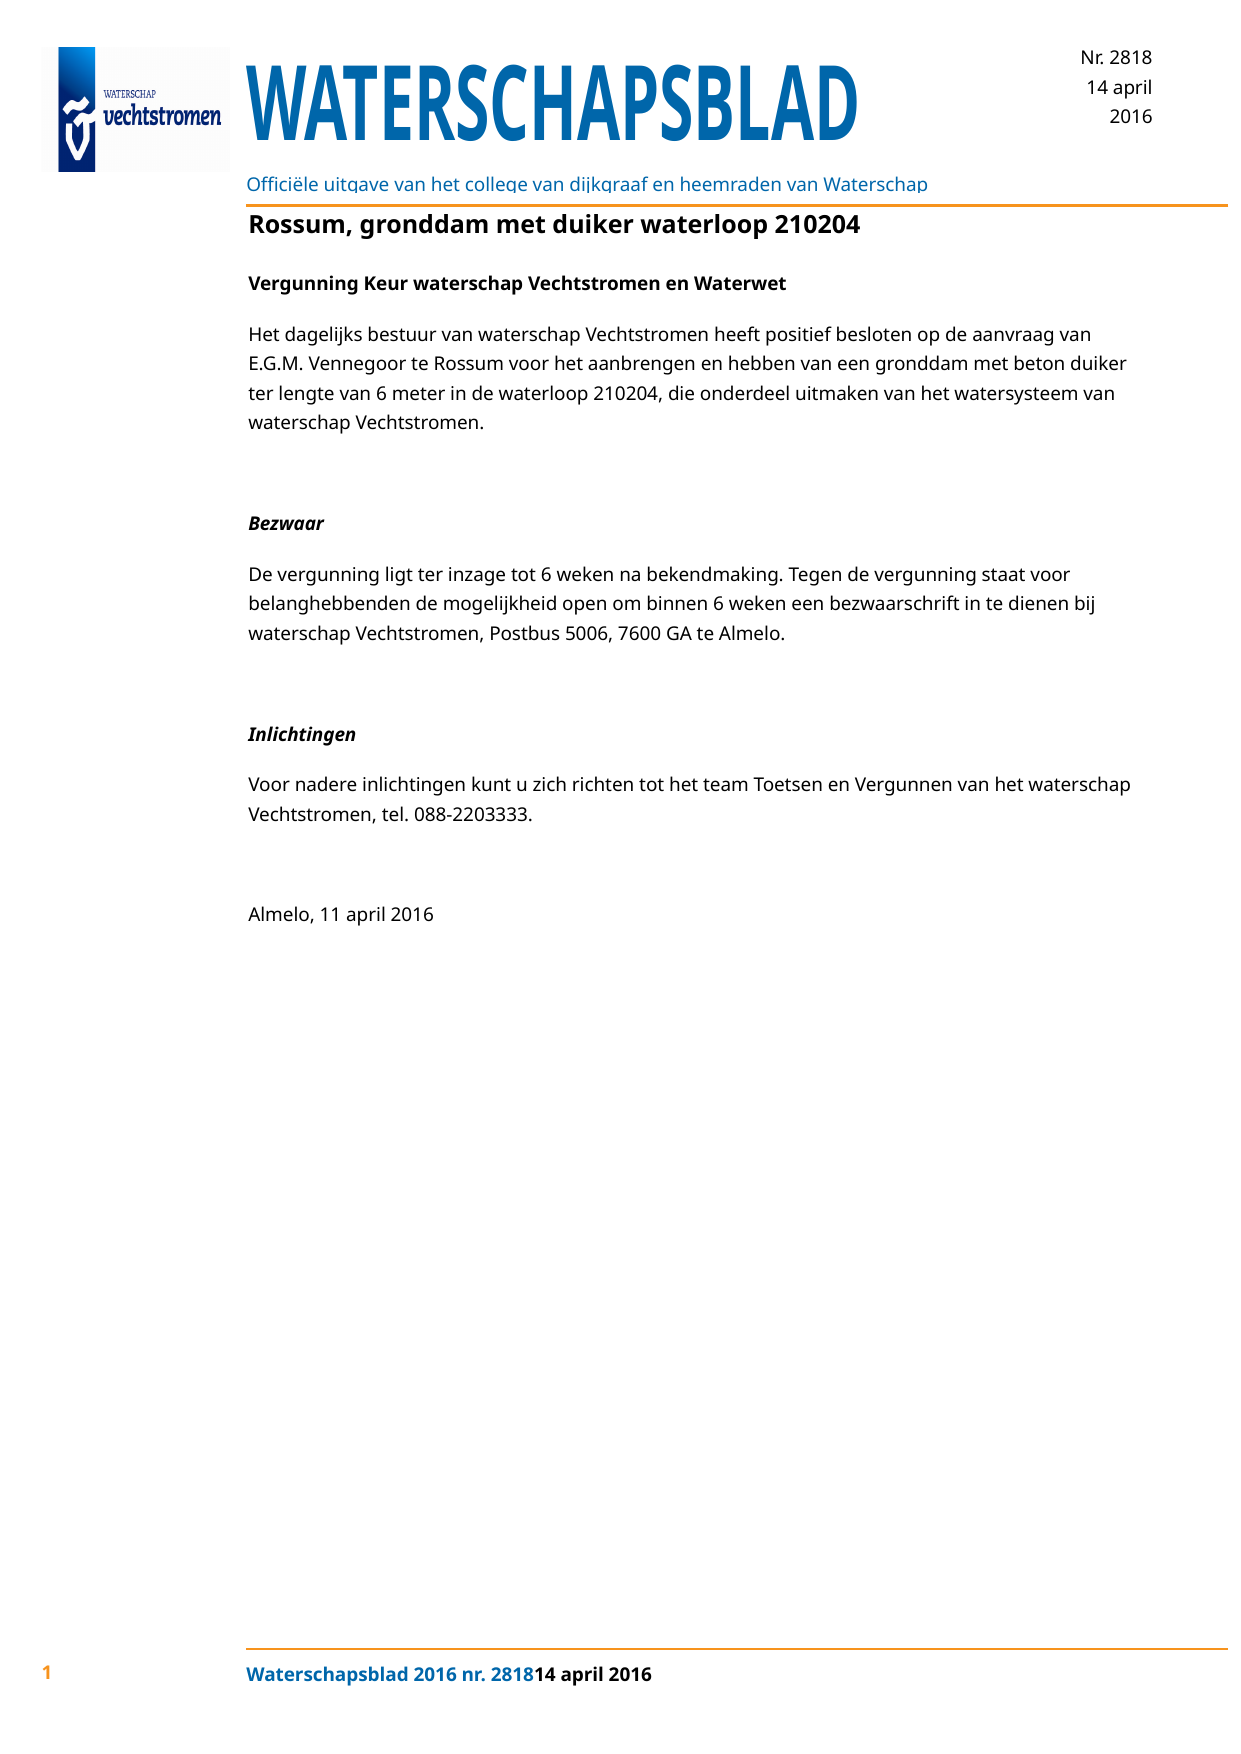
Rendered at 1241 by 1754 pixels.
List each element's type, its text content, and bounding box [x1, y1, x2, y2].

text Vergunning Keur waterschap Vechtstromen en Waterwet [248, 270, 1152, 296]
text Voor nadere inlichtingen kunt u zich richten tot het team Toetsen en Vergunnen van het waterschap Vechtstromen, tel. 088-2203333. [248, 771, 1152, 826]
text Inlichtingen [248, 721, 1152, 746]
text Almelo, 11 april 2016 [248, 902, 1152, 927]
text Bezwaar [248, 510, 1152, 536]
text Het dagelijks bestuur van waterschap Vechtstromen heeft positief besloten op de aanvraag van E.G.M. Vennegoor te Rossum voor het aanbrengen en hebben van een gronddam met beton duiker ter lengte van 6 meter in de waterloop 210204, die onderdeel uitmaken van het watersysteem van waterschap Vechtstromen. [248, 321, 1152, 435]
text Rossum, gronddam met duiker waterloop 210204 [248, 207, 1152, 241]
text De vergunning ligt ter inzage tot 6 weken na bekendmaking. Tegen de vergunning staat voor belanghebbenden de mogelijkheid open om binnen 6 weken een bezwaarschrift in te dienen bij waterschap Vechtstromen, Postbus 5006, 7600 GA te Almelo. [248, 561, 1152, 646]
picture [41, 47, 231, 172]
